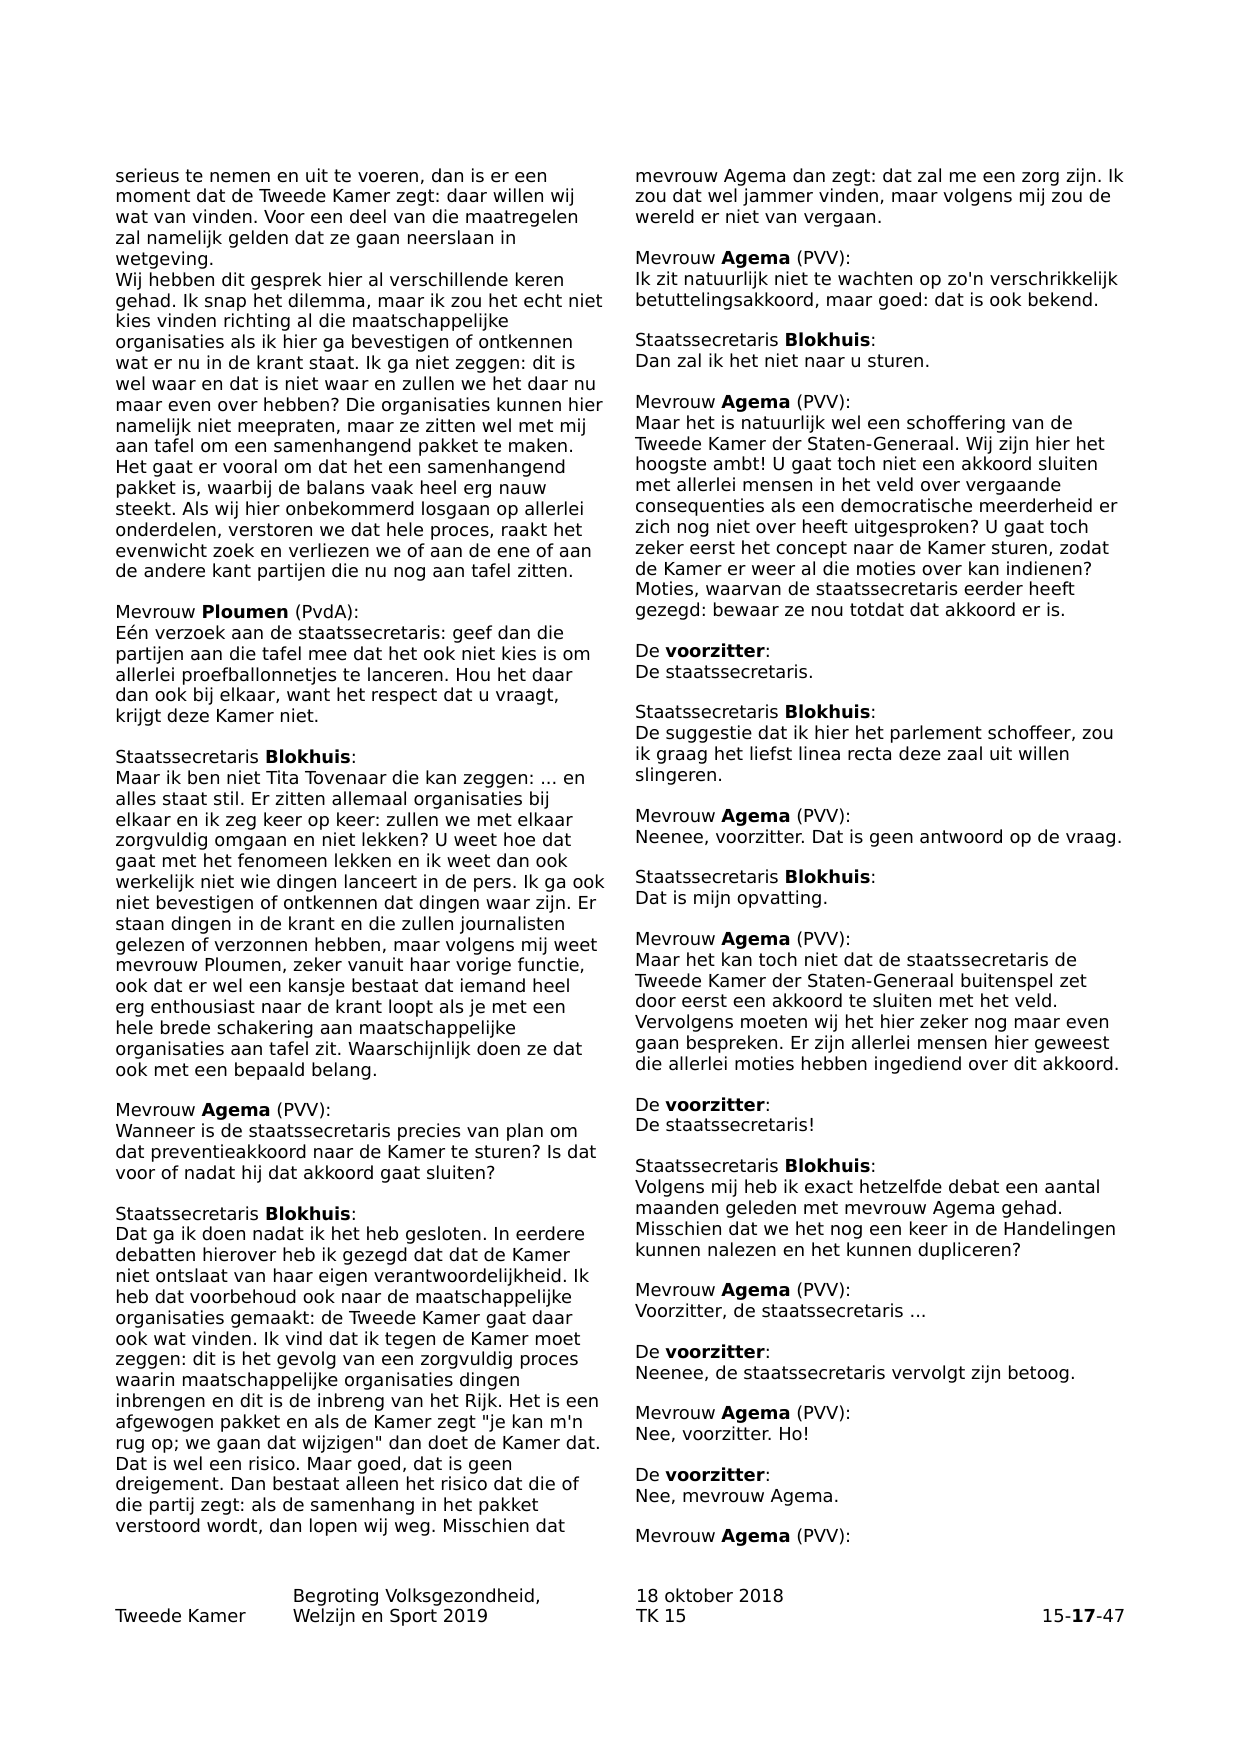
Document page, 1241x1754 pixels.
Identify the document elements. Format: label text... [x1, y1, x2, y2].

text Maar het kan toch niet dat de staatssecretaris de Tweede Kamer der Staten-Generaal buitenspel zet door eerst een akkoord te sluiten met het veld. Vervolgens moeten wij het hier zeker nog maar even gaan bespreken. Er zijn allerlei mensen hier geweest die allerlei moties hebben ingediend over dit akkoord. [635, 949, 1125, 1074]
text Nee, mevrouw Agema. [635, 1486, 1125, 1506]
text mevrouw Agema dan zegt: dat zal me een zorg zijn. Ik zou dat wel jammer vinden, maar volgens mij zou de wereld er niet van vergaan. [635, 165, 1125, 228]
text Staatssecretaris Blokhuis: [635, 867, 1125, 888]
text Dan zal ik het niet naar u sturen. [635, 351, 1125, 372]
text Wanneer is de staatssecretaris precies van plan om dat preventieakkoord naar de Kamer te sturen? Is dat voor of nadat hij dat akkoord gaat sluiten? [115, 1121, 605, 1183]
text Dat is mijn opvatting. [635, 888, 1125, 909]
text De suggestie dat ik hier het parlement schoffeer, zou ik graag het liefst linea recta deze zaal uit willen slingeren. [635, 723, 1125, 786]
text De staatssecretaris. [635, 662, 1125, 682]
text Staatssecretaris Blokhuis: [635, 1156, 1125, 1177]
text Ik zit natuurlijk niet te wachten op zo'n verschrikkelijk betuttelingsakkoord, maar goed: dat is ook bekend. [635, 268, 1125, 310]
text Maar het is natuurlijk wel een schoffering van de Tweede Kamer der Staten-Generaal. Wij zijn hier het hoogste ambt! U gaat toch niet een akkoord sluiten met allerlei mensen in het veld over vergaande consequenties als een democratische meerderheid er zich nog niet over heeft uitgesproken? U gaat toch zeker eerst het concept naar de Kamer sturen, zodat de Kamer er weer al die moties over kan indienen? Moties, waarvan de staatssecretaris eerder heeft gezegd: bewaar ze nou totdat dat akkoord er is. [635, 412, 1125, 621]
text Staatssecretaris Blokhuis: [635, 702, 1125, 723]
text Volgens mij heb ik exact hetzelfde debat een aantal maanden geleden met mevrouw Agema gehad. Misschien dat we het nog een keer in de Handelingen kunnen nalezen en het kunnen dupliceren? [635, 1177, 1125, 1260]
text Wij hebben dit gesprek hier al verschillende keren gehad. Ik snap het dilemma, maar ik zou het echt niet kies vinden richting al die maatschappelijke organisaties als ik hier ga bevestigen of ontkennen wat er nu in de krant staat. Ik ga niet zeggen: dit is wel waar en dat is niet waar en zullen we het daar nu maar even over hebben? Die organisaties kunnen hier namelijk niet meepraten, maar ze zitten wel met mij aan tafel om een samenhangend pakket te maken. Het gaat er vooral om dat het een samenhangend pakket is, waarbij de balans vaak heel erg nauw steekt. Als wij hier onbekommerd losgaan op allerlei onderdelen, verstoren we dat hele proces, raakt het evenwicht zoek en verliezen we of aan de ene of aan de andere kant partijen die nu nog aan tafel zitten. [115, 269, 605, 582]
text Mevrouw Agema (PVV): [635, 1280, 1125, 1301]
text Staatssecretaris Blokhuis: [115, 747, 605, 768]
text Dat ga ik doen nadat ik het heb gesloten. In eerdere debatten hierover heb ik gezegd dat dat de Kamer niet ontslaat van haar eigen verantwoordelijkheid. Ik heb dat voorbehoud ook naar de maatschappelijke organisaties gemaakt: de Tweede Kamer gaat daar ook wat vinden. Ik vind dat ik tegen de Kamer moet zeggen: dit is het gevolg van een zorgvuldig proces waarin maatschappelijke organisaties dingen inbrengen en dit is de inbreng van het Rijk. Het is een afgewogen pakket en als de Kamer zegt "je kan m'n rug op; we gaan dat wijzigen" dan doet de Kamer dat. Dat is wel een risico. Maar goed, dat is geen dreigement. Dan bestaat alleen het risico dat die of die partij zegt: als de samenhang in het pakket verstoord wordt, dan lopen wij weg. Misschien dat [115, 1224, 605, 1537]
text Mevrouw Agema (PVV): [635, 392, 1125, 412]
text De voorzitter: [635, 641, 1125, 662]
text De voorzitter: [635, 1094, 1125, 1115]
text De voorzitter: [635, 1342, 1125, 1362]
text Neenee, de staatssecretaris vervolgt zijn betoog. [635, 1362, 1125, 1383]
text Mevrouw Agema (PVV): [635, 929, 1125, 949]
text Maar ik ben niet Tita Tovenaar die kan zeggen: ... en alles staat stil. Er zitten allemaal organisaties bij elkaar en ik zeg keer op keer: zullen we met elkaar zorgvuldig omgaan en niet lekken? U weet hoe dat gaat met het fenomeen lekken en ik weet dan ook werkelijk niet wie dingen lanceert in de pers. Ik ga ook niet bevestigen of ontkennen dat dingen waar zijn. Er staan dingen in de krant en die zullen journalisten gelezen of verzonnen hebben, maar volgens mij weet mevrouw Ploumen, zeker vanuit haar vorige functie, ook dat er wel een kansje bestaat dat iemand heel erg enthousiast naar de krant loopt als je met een hele brede schakering aan maatschappelijke organisaties aan tafel zit. Waarschijnlijk doen ze dat ook met een bepaald belang. [115, 768, 605, 1080]
text Neenee, voorzitter. Dat is geen antwoord op de vraag. [635, 826, 1125, 847]
text Mevrouw Agema (PVV): [115, 1100, 605, 1121]
text Eén verzoek aan de staatssecretaris: geef dan die partijen aan die tafel mee dat het ook niet kies is om allerlei proefballonnetjes te lanceren. Hou het daar dan ook bij elkaar, want het respect dat u vraagt, krijgt deze Kamer niet. [115, 623, 605, 727]
text Nee, voorzitter. Ho! [635, 1424, 1125, 1445]
text Mevrouw Agema (PVV): [635, 1526, 1125, 1547]
text Mevrouw Agema (PVV): [635, 806, 1125, 826]
text serieus te nemen en uit te voeren, dan is er een moment dat de Tweede Kamer zegt: daar willen wij wat van vinden. Voor een deel van die maatregelen zal namelijk gelden dat ze gaan neerslaan in wetgeving. [115, 165, 605, 269]
text Voorzitter, de staatssecretaris ... [635, 1301, 1125, 1322]
text De staatssecretaris! [635, 1115, 1125, 1136]
text Mevrouw Agema (PVV): [635, 1403, 1125, 1424]
text Mevrouw Agema (PVV): [635, 248, 1125, 268]
text Mevrouw Ploumen (PvdA): [115, 602, 605, 623]
text De voorzitter: [635, 1465, 1125, 1486]
text Staatssecretaris Blokhuis: [635, 330, 1125, 351]
text Staatssecretaris Blokhuis: [115, 1203, 605, 1224]
